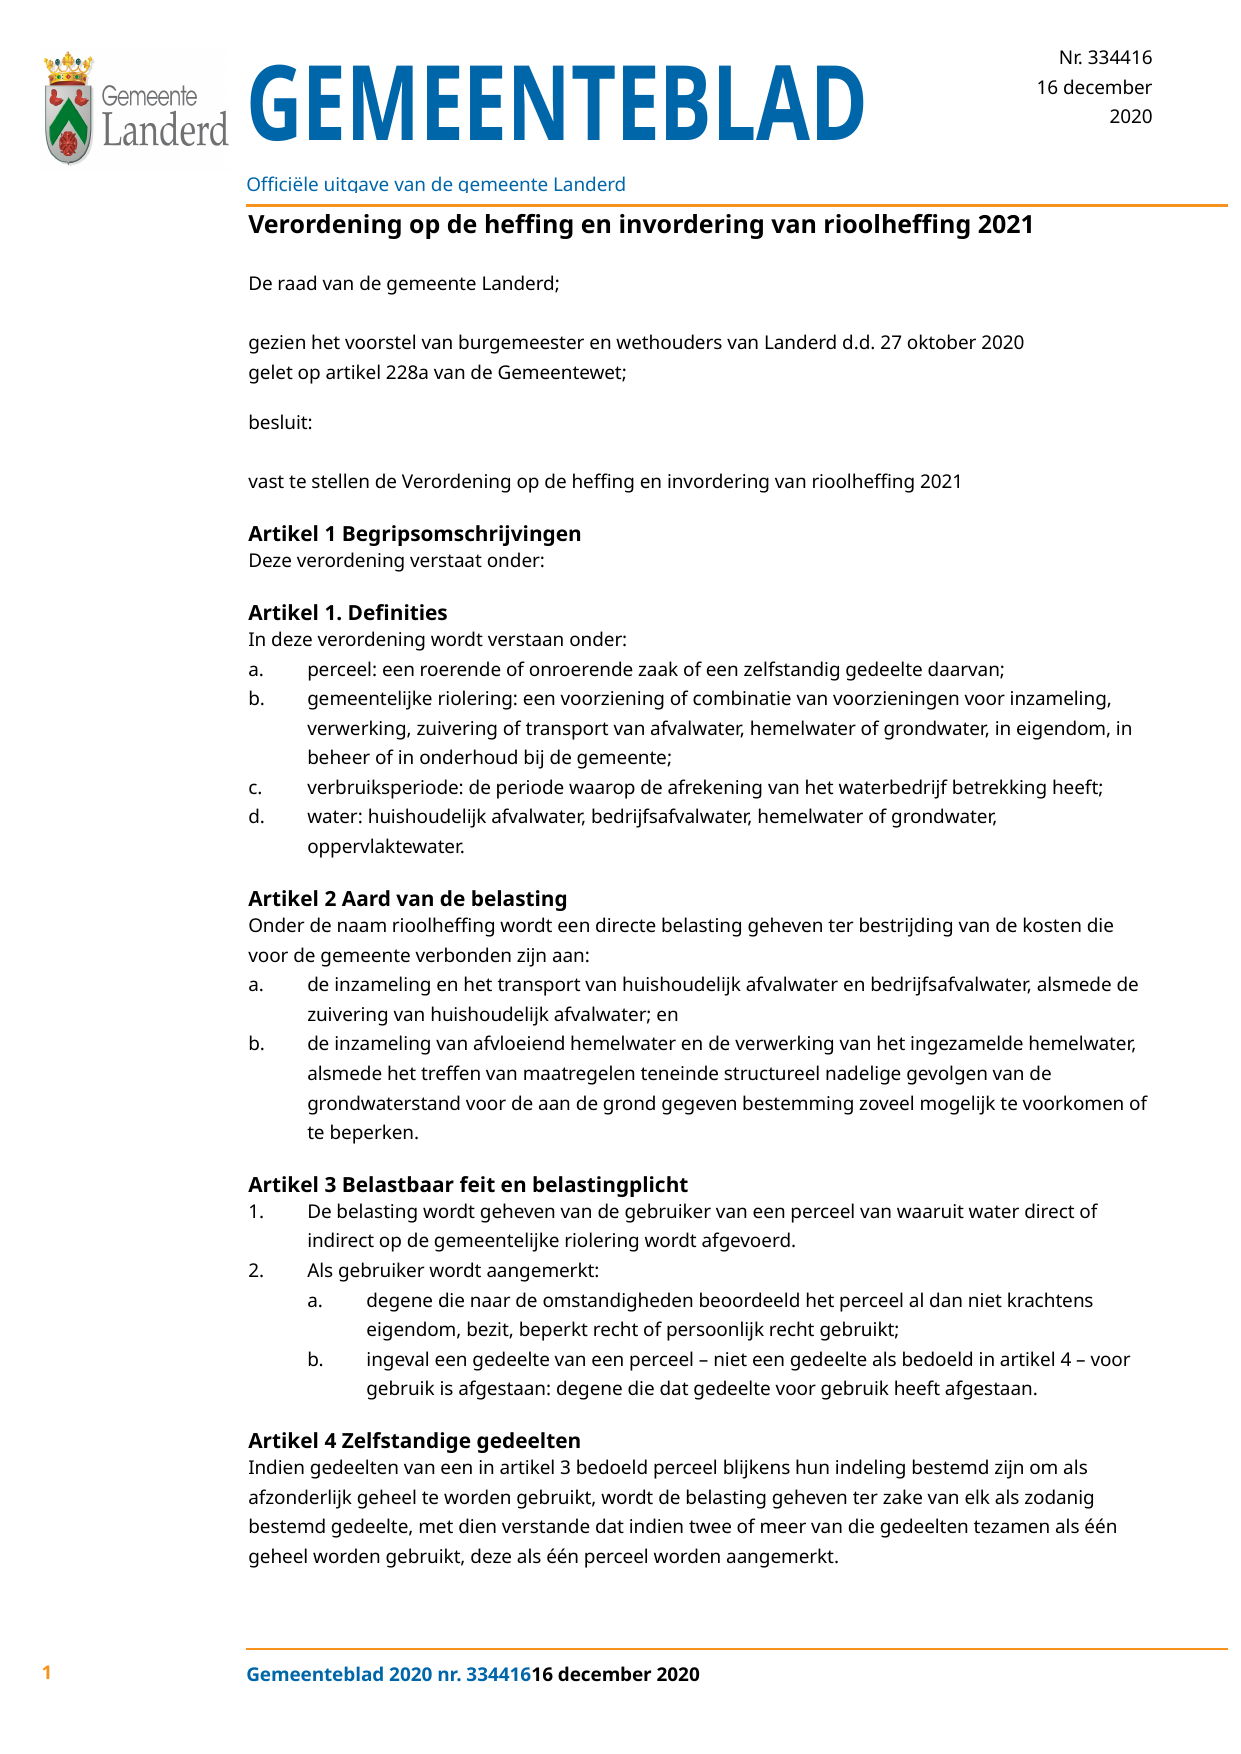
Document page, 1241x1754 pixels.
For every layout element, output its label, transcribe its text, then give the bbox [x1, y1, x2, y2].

list perceel: een roerende of onroerende zaak of een zelfstandig gedeelte daarvan; [248, 656, 1152, 682]
text gelet op artikel 228a van de Gemeentewet; [248, 359, 1152, 385]
text In deze verordening wordt verstaan onder: [248, 626, 1152, 652]
text vast te stellen de Verordening op de heffing en invordering van rioolheffing 2021 [248, 468, 1152, 494]
list gemeentelijke riolering: een voorziening of combinatie van voorzieningen voor inzameling, verwerking, zuivering of transport van afvalwater, hemelwater of grondwater, in eigendom, in beheer of in onderhoud bij de gemeente; [248, 685, 1152, 770]
list de inzameling van afvloeiend hemelwater en de verwerking van het ingezamelde hemelwater, alsmede het treffen van maatregelen teneinde structureel nadelige gevolgen van de grondwaterstand voor de aan de grond gegeven bestemming zoveel mogelijk te voorkomen of te beperken. [248, 1031, 1152, 1145]
text Artikel 4 Zelfstandige gedeelten [248, 1426, 1152, 1454]
list Als gebruiker wordt aangemerkt: [248, 1257, 1152, 1283]
text Deze verordening verstaat onder: [248, 547, 1152, 573]
text Artikel 1. Definities [248, 598, 1152, 626]
text Artikel 3 Belastbaar feit en belastingplicht [248, 1170, 1152, 1198]
list de inzameling en het transport van huishoudelijk afvalwater en bedrijfsafvalwater, alsmede de zuivering van huishoudelijk afvalwater; en [248, 971, 1152, 1027]
text Verordening op de heffing en invordering van rioolheffing 2021 [248, 207, 1152, 241]
text Artikel 1 Begripsomschrijvingen [248, 519, 1152, 547]
list degene die naar de omstandigheden beoordeeld het perceel al dan niet krachtens eigendom, bezit, beperkt recht of persoonlijk recht gebruikt; [307, 1287, 1152, 1342]
text Onder de naam rioolheffing wordt een directe belasting geheven ter bestrijding van de kosten die voor de gemeente verbonden zijn aan: [248, 912, 1152, 967]
list water: huishoudelijk afvalwater, bedrijfsafvalwater, hemelwater of grondwater, oppervlaktewater. [248, 804, 1152, 859]
text gezien het voorstel van burgemeester en wethouders van Landerd d.d. 27 oktober 2020 [248, 329, 1152, 355]
text besluit: [248, 409, 1152, 435]
text De raad van de gemeente Landerd; [248, 270, 1152, 296]
picture [41, 47, 231, 172]
list verbruiksperiode: de periode waarop de afrekening van het waterbedrijf betrekking heeft; [248, 774, 1152, 800]
text Indien gedeelten van een in artikel 3 bedoeld perceel blijkens hun indeling bestemd zijn om als afzonderlijk geheel te worden gebruikt, wordt de belasting geheven ter zake van elk als zodanig bestemd gedeelte, met dien verstande dat indien twee of meer van die gedeelten tezamen als één geheel worden gebruikt, deze als één perceel worden aangemerkt. [248, 1454, 1152, 1569]
list De belasting wordt geheven van de gebruiker van een perceel van waaruit water direct of indirect op de gemeentelijke riolering wordt afgevoerd. [248, 1198, 1152, 1253]
list ingeval een gedeelte van een perceel – niet een gedeelte als bedoeld in artikel 4 – voor gebruik is afgestaan: degene die dat gedeelte voor gebruik heeft afgestaan. [307, 1346, 1152, 1401]
text Artikel 2 Aard van de belasting [248, 884, 1152, 912]
